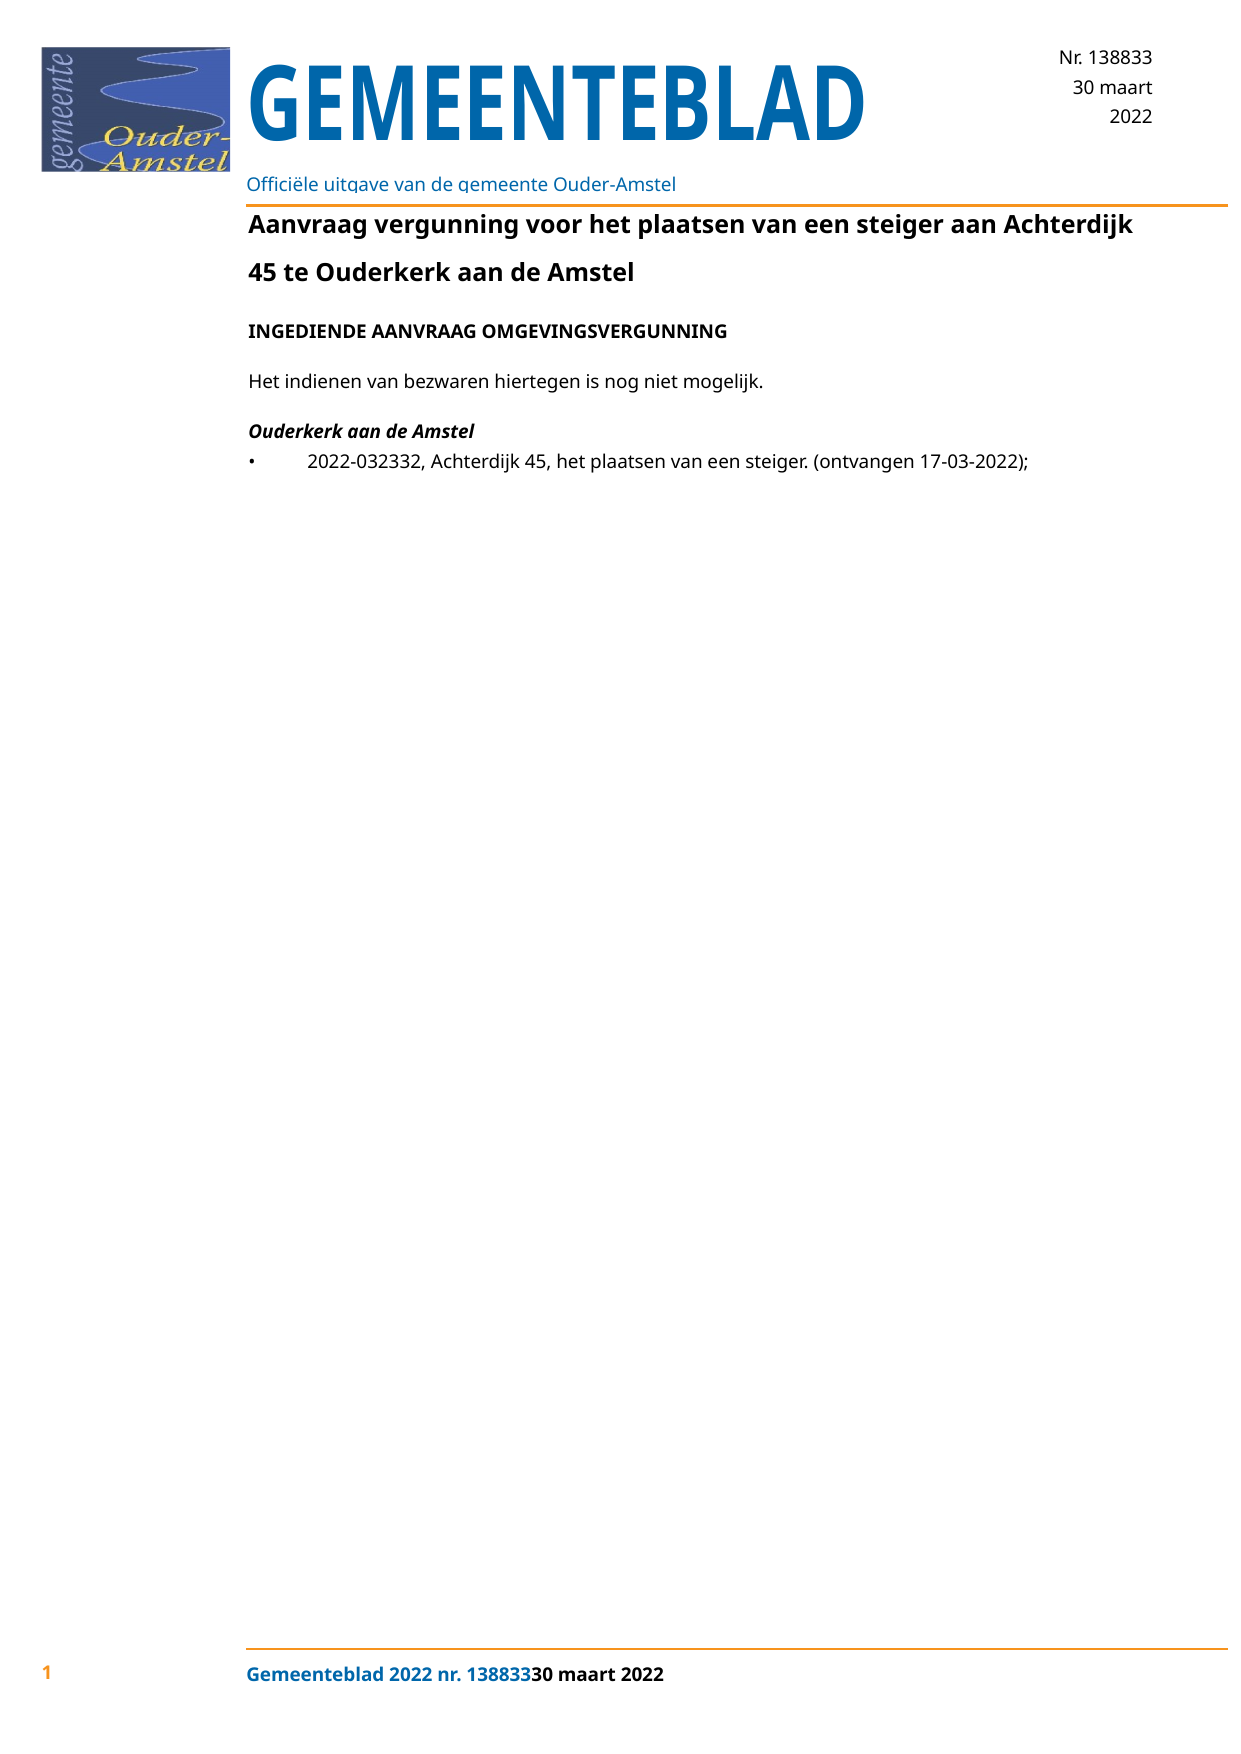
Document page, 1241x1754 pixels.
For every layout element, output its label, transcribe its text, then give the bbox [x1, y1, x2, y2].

picture [41, 47, 231, 172]
text Het indienen van bezwaren hiertegen is nog niet mogelijk. [248, 368, 1152, 394]
text INGEDIENDE AANVRAAG OMGEVINGSVERGUNNING [248, 318, 1152, 344]
text Ouderkerk aan de Amstel [248, 419, 1152, 444]
list 2022-032332, Achterdijk 45, het plaatsen van een steiger. (ontvangen 17-03-2022); [248, 448, 1152, 474]
text Aanvraag vergunning voor het plaatsen van een steiger aan Achterdijk 45 te Ouderkerk aan de Amstel [248, 207, 1152, 288]
